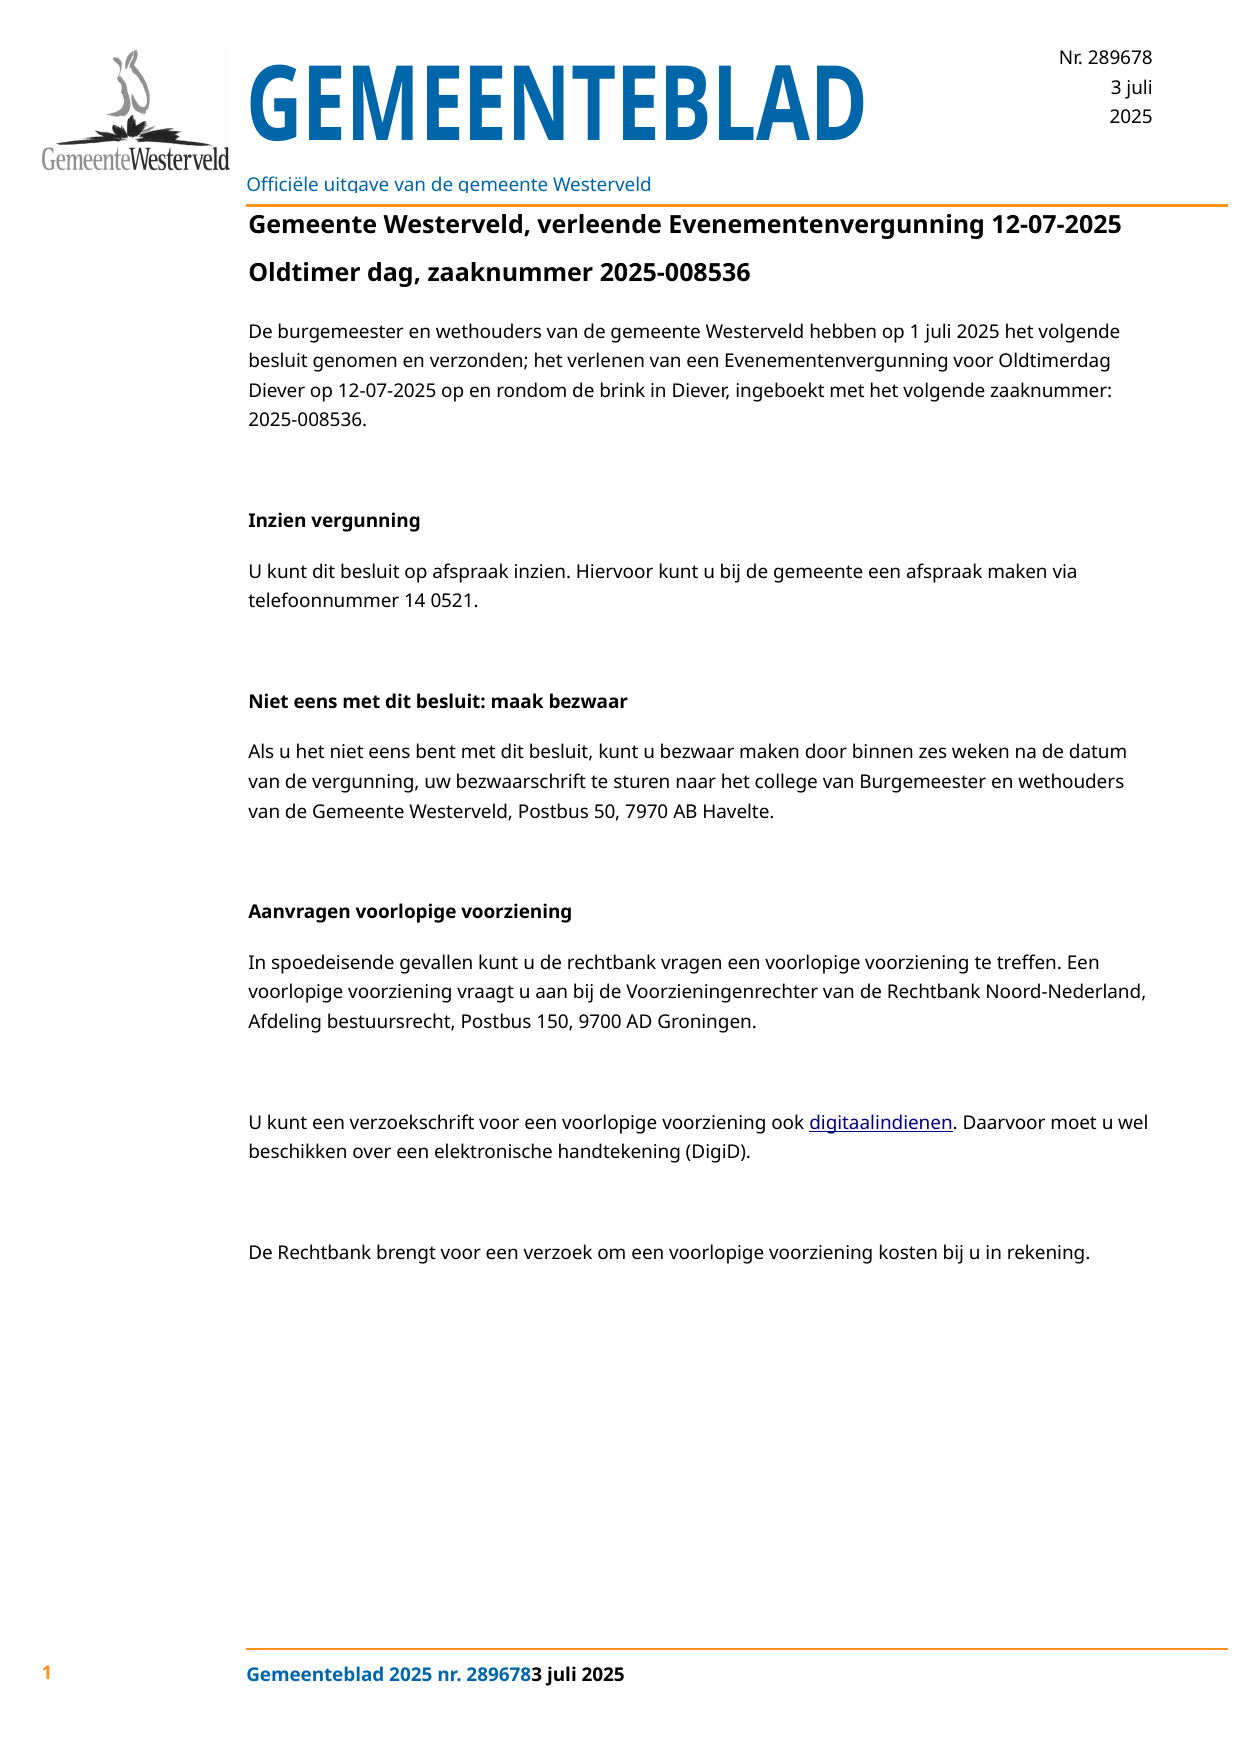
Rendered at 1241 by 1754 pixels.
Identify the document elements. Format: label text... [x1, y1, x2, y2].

text Aanvragen voorlopige voorziening [248, 899, 1152, 924]
text U kunt dit besluit op afspraak inzien. Hiervoor kunt u bij de gemeente een afspraak maken via telefoonnummer 14 0521. [248, 558, 1152, 613]
text Gemeente Westerveld, verleende Evenementenvergunning 12-07-2025 Oldtimer dag, zaaknummer 2025-008536 [248, 207, 1152, 288]
picture [41, 47, 231, 172]
text In spoedeisende gevallen kunt u de rechtbank vragen een voorlopige voorziening te treffen. Een voorlopige voorziening vraagt u aan bij de Voorzieningenrechter van de Rechtbank Noord-Nederland, Afdeling bestuursrecht, Postbus 150, 9700 AD Groningen. [248, 949, 1152, 1034]
text De burgemeester en wethouders van de gemeente Westerveld hebben op 1 juli 2025 het volgende besluit genomen en verzonden; het verlenen van een Evenementenvergunning voor Oldtimerdag Diever op 12-07-2025 op en rondom de brink in Diever, ingeboekt met het volgende zaaknummer: 2025-008536. [248, 318, 1152, 432]
text Als u het niet eens bent met dit besluit, kunt u bezwaar maken door binnen zes weken na de datum van de vergunning, uw bezwaarschrift te sturen naar het college van Burgemeester en wethouders van de Gemeente Westerveld, Postbus 50, 7970 AB Havelte. [248, 739, 1152, 824]
text Inzien vergunning [248, 507, 1152, 533]
text U kunt een verzoekschrift voor een voorlopige voorziening ook digitaalindienen. Daarvoor moet u wel beschikken over een elektronische handtekening (DigiD). [248, 1109, 1152, 1164]
text De Rechtbank brengt voor een verzoek om een voorlopige voorziening kosten bij u in rekening. [248, 1239, 1152, 1265]
text Niet eens met dit besluit: maak bezwaar [248, 688, 1152, 714]
